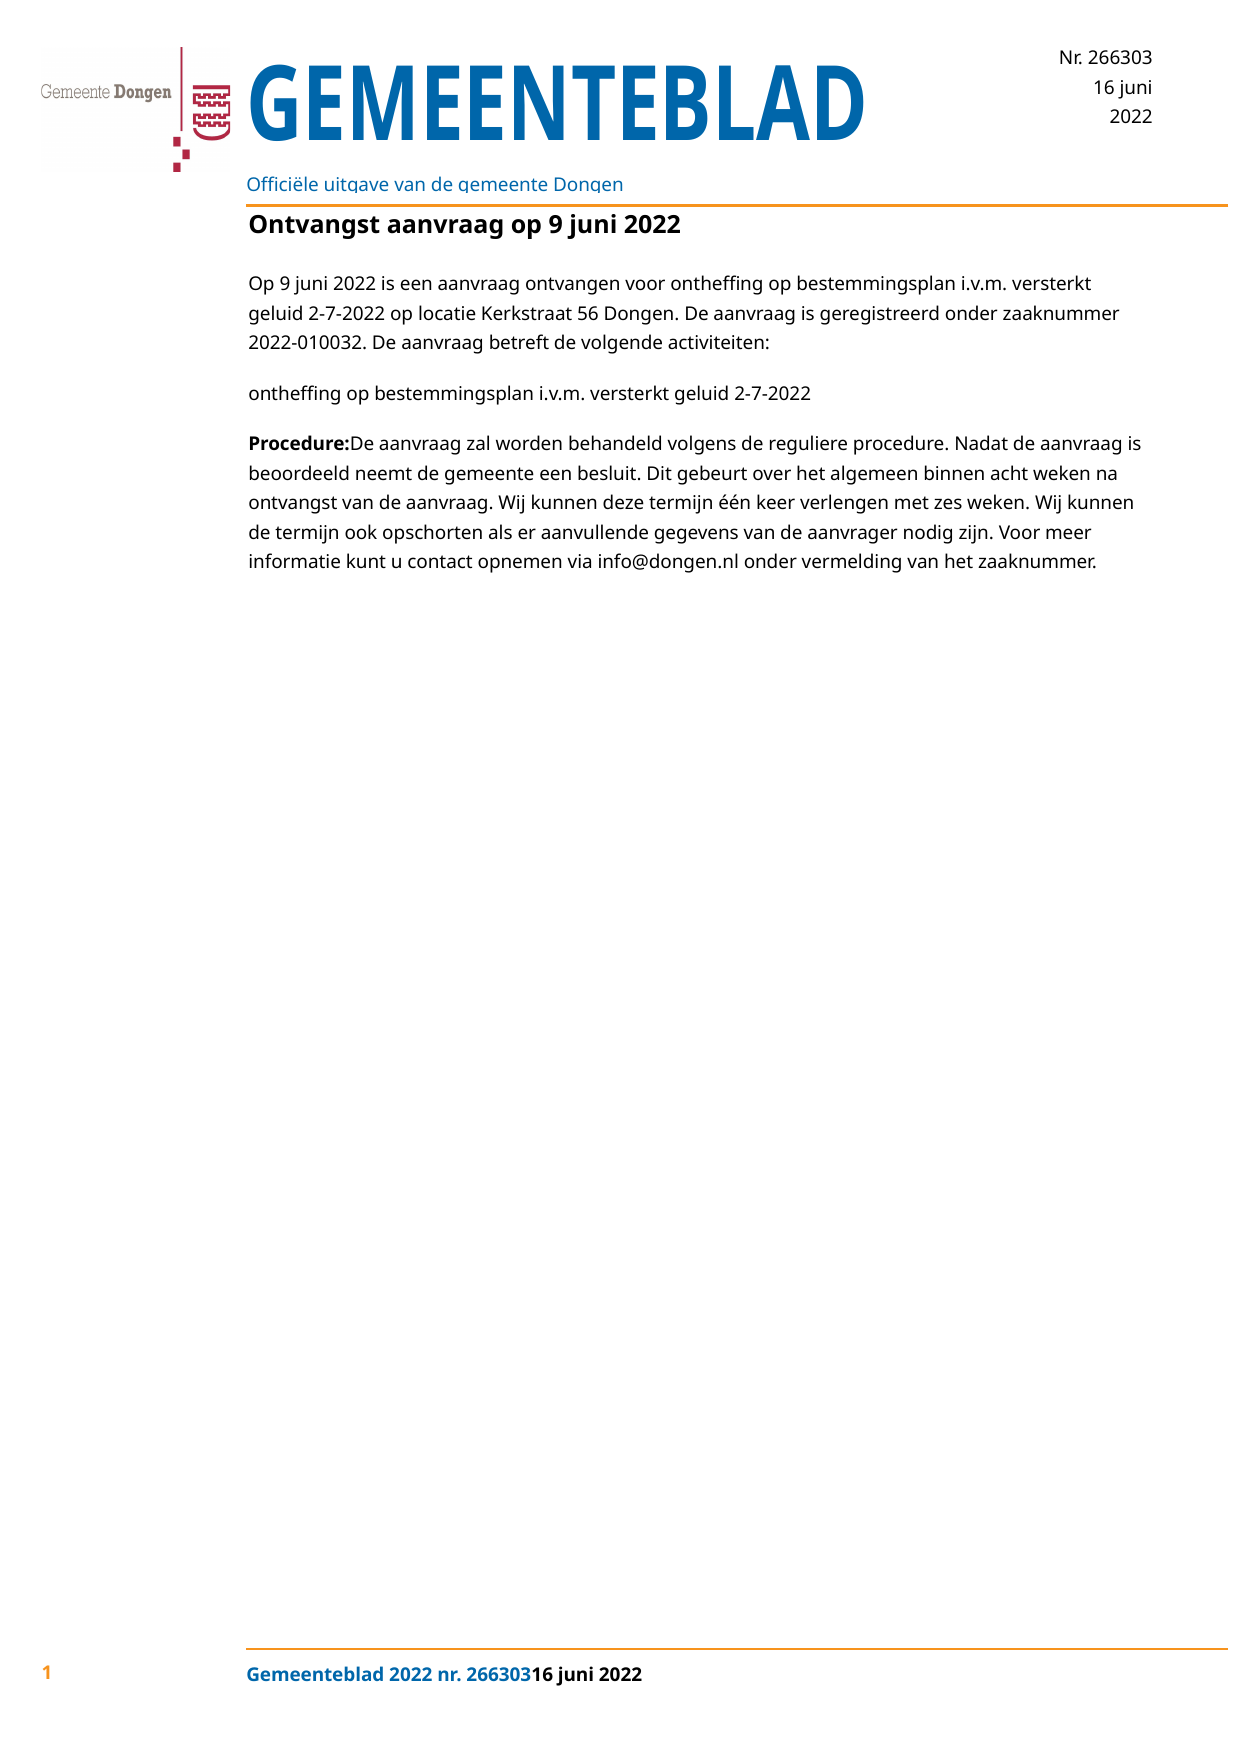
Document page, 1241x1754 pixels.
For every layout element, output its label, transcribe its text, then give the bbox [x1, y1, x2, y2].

picture [41, 47, 231, 172]
text ontheffing op bestemmingsplan i.v.m. versterkt geluid 2-7-2022 [248, 380, 1152, 406]
text Op 9 juni 2022 is een aanvraag ontvangen voor ontheffing op bestemmingsplan i.v.m. versterkt geluid 2-7-2022 op locatie Kerkstraat 56 Dongen. De aanvraag is geregistreerd onder zaaknummer 2022-010032. De aanvraag betreft de volgende activiteiten: [248, 270, 1152, 355]
text Procedure:De aanvraag zal worden behandeld volgens de reguliere procedure. Nadat de aanvraag is beoordeeld neemt de gemeente een besluit. Dit gebeurt over het algemeen binnen acht weken na ontvangst van de aanvraag. Wij kunnen deze termijn één keer verlengen met zes weken. Wij kunnen de termijn ook opschorten als er aanvullende gegevens van de aanvrager nodig zijn. Voor meer informatie kunt u contact opnemen via info@dongen.nl onder vermelding van het zaaknummer. [248, 430, 1152, 574]
text Ontvangst aanvraag op 9 juni 2022 [248, 207, 1152, 241]
